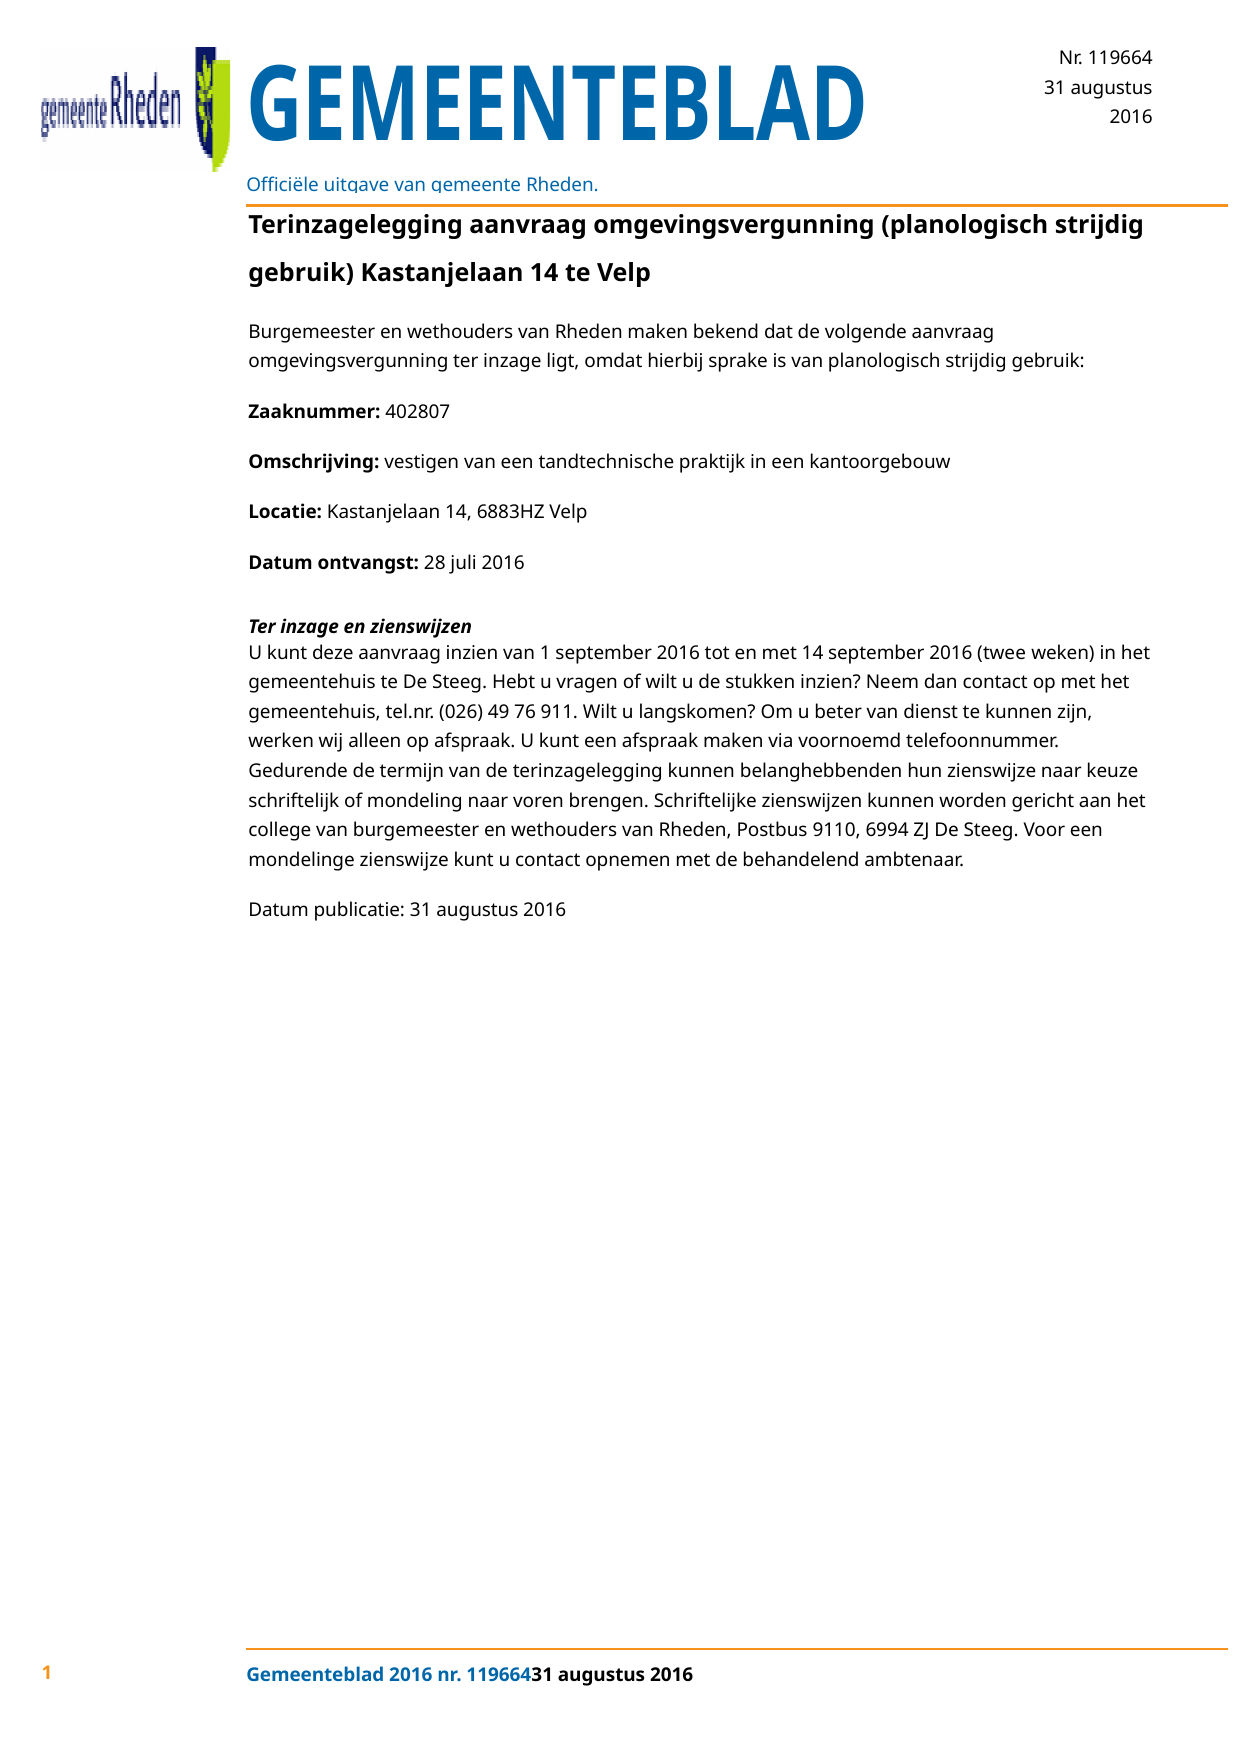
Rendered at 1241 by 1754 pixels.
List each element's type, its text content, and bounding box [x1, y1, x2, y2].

text U kunt deze aanvraag inzien van 1 september 2016 tot en met 14 september 2016 (twee weken) in het gemeentehuis te De Steeg. Hebt u vragen of wilt u de stukken inzien? Neem dan contact op met het gemeentehuis, tel.nr. (026) 49 76 911. Wilt u langskomen? Om u beter van dienst te kunnen zijn, werken wij alleen op afspraak. U kunt een afspraak maken via voornoemd telefoonnummer. Gedurende de termijn van de terinzagelegging kunnen belanghebbenden hun zienswijze naar keuze schriftelijk of mondeling naar voren brengen. Schriftelijke zienswijzen kunnen worden gericht aan het college van burgemeester en wethouders van Rheden, Postbus 9110, 6994 ZJ De Steeg. Voor een mondelinge zienswijze kunt u contact opnemen met de behandelend ambtenaar. [248, 639, 1152, 872]
text Locatie: Kastanjelaan 14, 6883HZ Velp [248, 499, 1152, 524]
text Terinzagelegging aanvraag omgevingsvergunning (planologisch strijdig gebruik) Kastanjelaan 14 te Velp [248, 207, 1152, 288]
text Datum ontvangst: 28 juli 2016 [248, 549, 1152, 575]
text Ter inzage en zienswijzen [248, 613, 1152, 639]
text Datum publicatie: 31 augustus 2016 [248, 896, 1152, 922]
text Zaaknummer: 402807 [248, 398, 1152, 424]
text Burgemeester en wethouders van Rheden maken bekend dat de volgende aanvraag omgevingsvergunning ter inzage ligt, omdat hierbij sprake is van planologisch strijdig gebruik: [248, 318, 1152, 373]
text Omschrijving: vestigen van een tandtechnische praktijk in een kantoorgebouw [248, 448, 1152, 474]
picture [41, 47, 231, 172]
